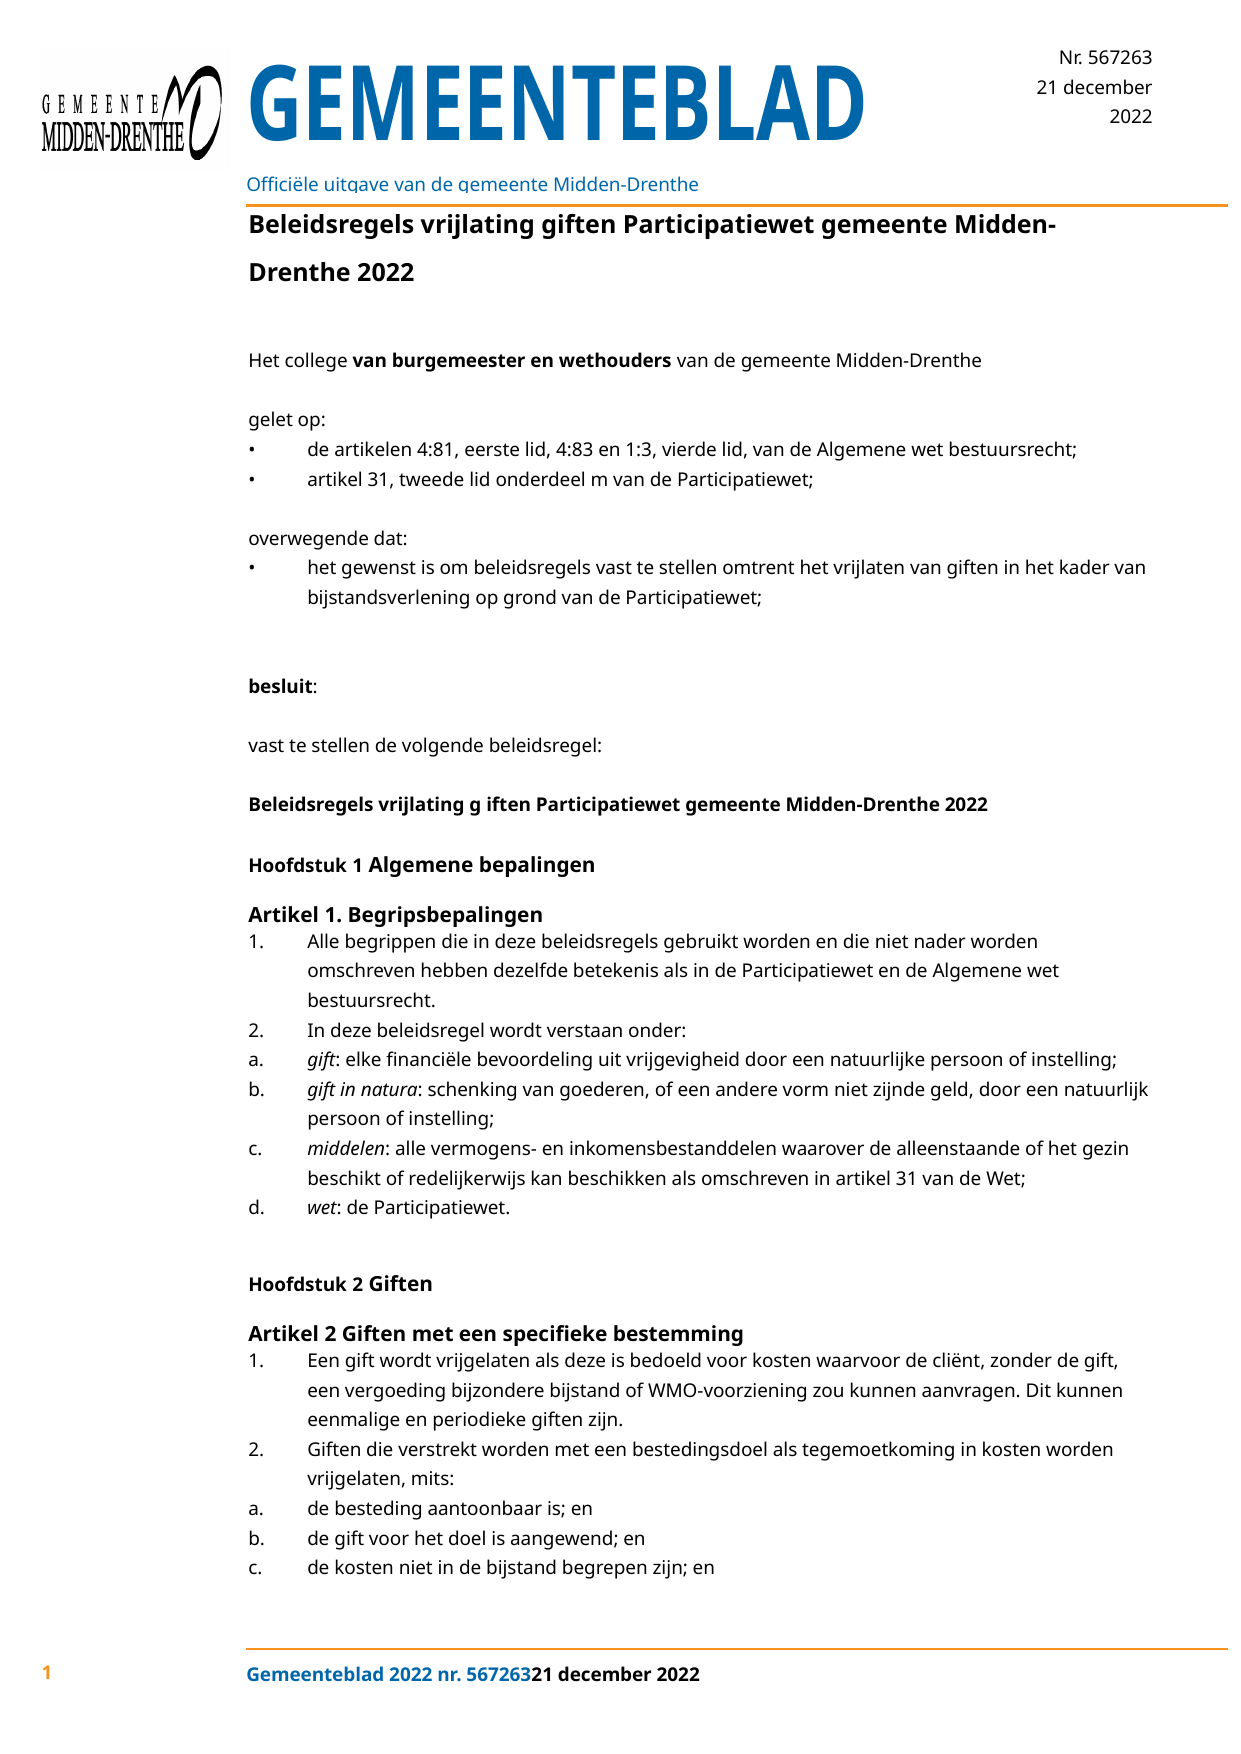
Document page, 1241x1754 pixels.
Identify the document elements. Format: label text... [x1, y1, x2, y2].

list het gewenst is om beleidsregels vast te stellen omtrent het vrijlaten van giften in het kader van bijstandsverlening op grond van de Participatiewet; [248, 554, 1152, 610]
text Artikel 2 Giften met een specifieke bestemming [248, 1319, 1152, 1347]
list gift in natura: schenking van goederen, of een andere vorm niet zijnde geld, door een natuurlijk persoon of instelling; [248, 1076, 1152, 1131]
picture [41, 47, 231, 172]
list Giften die verstrekt worden met een bestedingsdoel als tegemoetkoming in kosten worden vrijgelaten, mits: [248, 1436, 1152, 1491]
text Beleidsregels vrijlating g iften Participatiewet gemeente Midden-Drenthe 2022 [248, 791, 1152, 817]
list Een gift wordt vrijgelaten als deze is bedoeld voor kosten waarvoor de cliënt, zonder de gift, een vergoeding bijzondere bijstand of WMO-voorziening zou kunnen aanvragen. Dit kunnen eenmalige en periodieke giften zijn. [248, 1347, 1152, 1432]
list de besteding aantoonbaar is; en [248, 1495, 1152, 1521]
list de kosten niet in de bijstand begrepen zijn; en [248, 1554, 1152, 1580]
text Hoofdstuk 2 Giften [248, 1269, 1152, 1298]
text overwegende dat: [248, 525, 1152, 551]
list de gift voor het doel is aangewend; en [248, 1525, 1152, 1551]
list middelen: alle vermogens- en inkomensbestanddelen waarover de alleenstaande of het gezin beschikt of redelijkerwijs kan beschikken als omschreven in artikel 31 van de Wet; [248, 1135, 1152, 1191]
list de artikelen 4:81, eerste lid, 4:83 en 1:3, vierde lid, van de Algemene wet bestuursrecht; [248, 436, 1152, 462]
text Beleidsregels vrijlating giften Participatiewet gemeente Midden-Drenthe 2022 [248, 207, 1152, 288]
list Alle begrippen die in deze beleidsregels gebruikt worden en die niet nader worden omschreven hebben dezelfde betekenis als in de Participatiewet en de Algemene wet bestuursrecht. [248, 928, 1152, 1013]
text vast te stellen de volgende beleidsregel: [248, 732, 1152, 758]
list gift: elke financiële bevoordeling uit vrijgevigheid door een natuurlijke persoon of instelling; [248, 1046, 1152, 1072]
text Hoofdstuk 1 Algemene bepalingen [248, 850, 1152, 879]
text gelet op: [248, 407, 1152, 432]
list artikel 31, tweede lid onderdeel m van de Participatiewet; [248, 466, 1152, 492]
text Het college van burgemeester en wethouders van de gemeente Midden-Drenthe [248, 347, 1152, 373]
text Artikel 1. Begripsbepalingen [248, 900, 1152, 928]
text besluit: [248, 673, 1152, 699]
list In deze beleidsregel wordt verstaan onder: [248, 1017, 1152, 1043]
list wet: de Participatiewet. [248, 1194, 1152, 1220]
